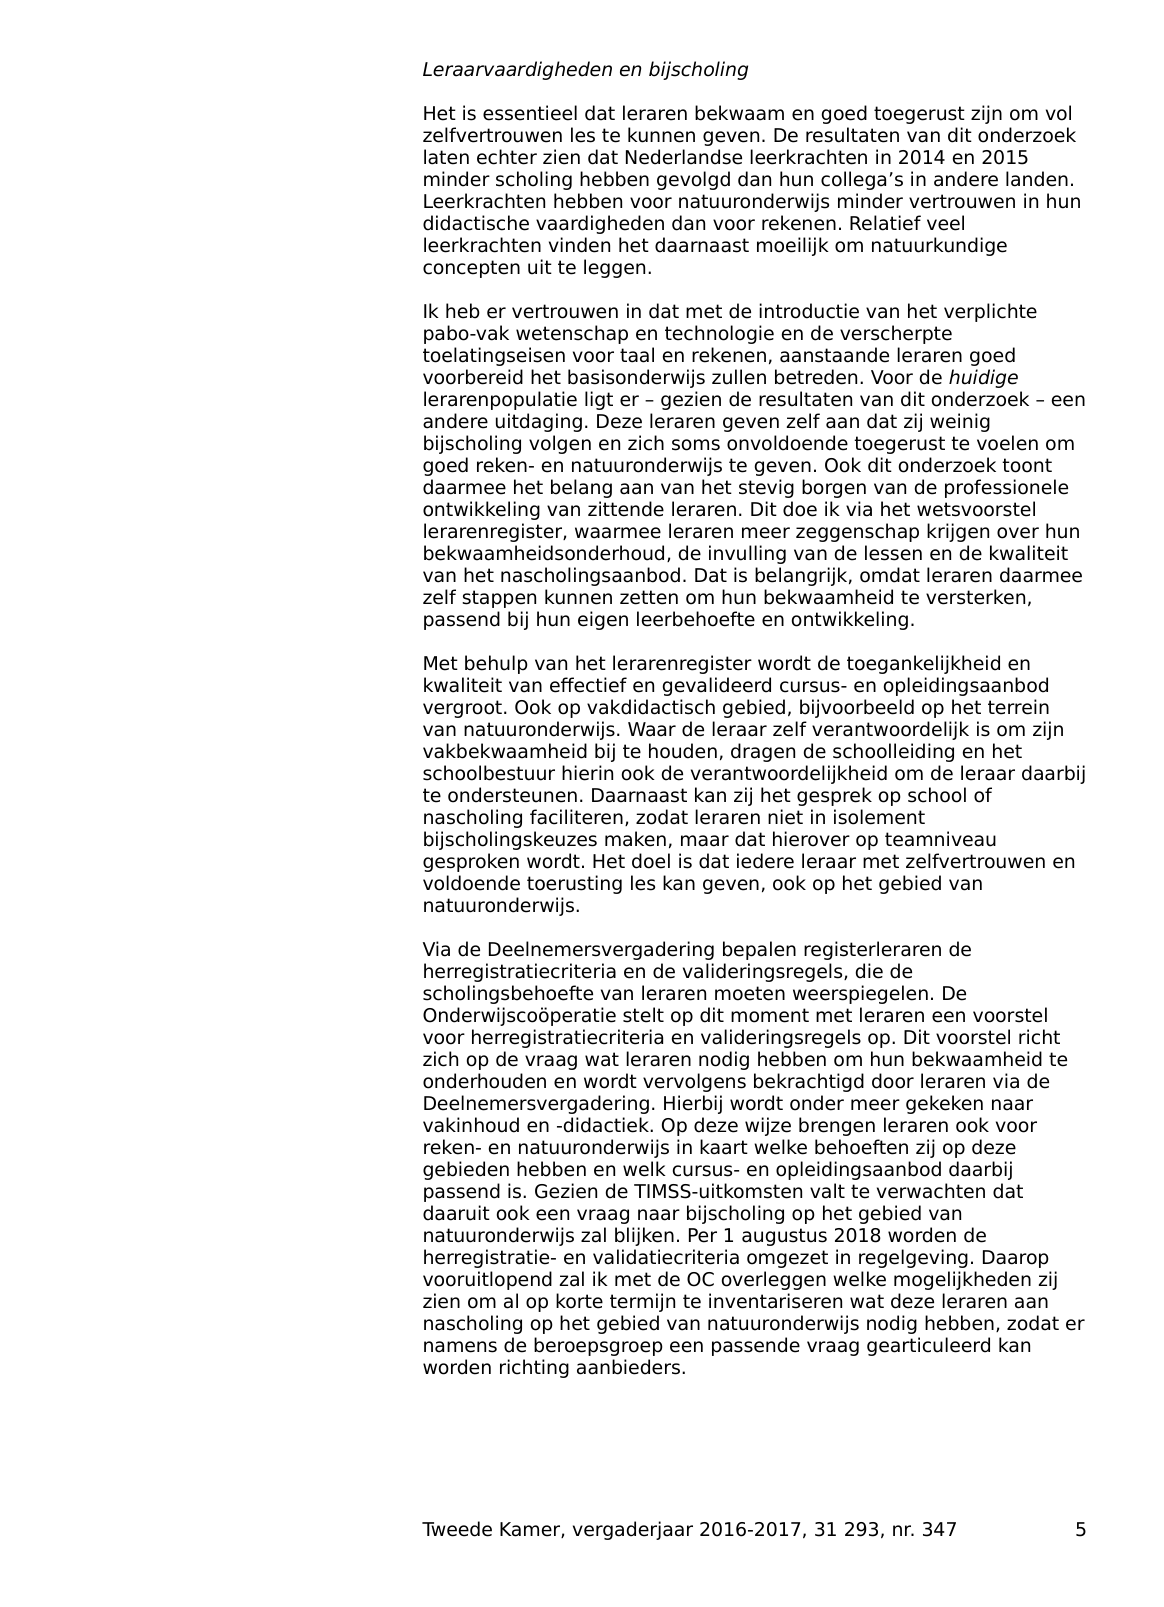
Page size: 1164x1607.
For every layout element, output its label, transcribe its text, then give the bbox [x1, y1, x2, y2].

text Met behulp van het lerarenregister wordt de toegankelijkheid en kwaliteit van effectief en gevalideerd cursus- en opleidingsaanbod vergroot. Ook op vakdidactisch gebied, bijvoorbeeld op het terrein van natuuronderwijs. Waar de leraar zelf verantwoordelijk is om zijn vakbekwaamheid bij te houden, dragen de schoolleiding en het schoolbestuur hierin ook de verantwoordelijkheid om de leraar daarbij te ondersteunen. Daarnaast kan zij het gesprek op school of nascholing faciliteren, zodat leraren niet in isolement bijscholingskeuzes maken, maar dat hierover op teamniveau gesproken wordt. Het doel is dat iedere leraar met zelfvertrouwen en voldoende toerusting les kan geven, ook op het gebied van natuuronderwijs. [422, 653, 1087, 917]
text Ik heb er vertrouwen in dat met de introductie van het verplichte pabo-vak wetenschap en technologie en de verscherpte toelatingseisen voor taal en rekenen, aanstaande leraren goed voorbereid het basisonderwijs zullen betreden. Voor de huidige lerarenpopulatie ligt er – gezien de resultaten van dit onderzoek – een andere uitdaging. Deze leraren geven zelf aan dat zij weinig bijscholing volgen en zich soms onvoldoende toegerust te voelen om goed reken- en natuuronderwijs te geven. Ook dit onderzoek toont daarmee het belang aan van het stevig borgen van de professionele ontwikkeling van zittende leraren. Dit doe ik via het wetsvoorstel lerarenregister, waarmee leraren meer zeggenschap krijgen over hun bekwaamheidsonderhoud, de invulling van de lessen en de kwaliteit van het nascholingsaanbod. Dat is belangrijk, omdat leraren daarmee zelf stappen kunnen zetten om hun bekwaamheid te versterken, passend bij hun eigen leerbehoefte en ontwikkeling. [422, 301, 1087, 631]
text Via de Deelnemersvergadering bepalen registerleraren de herregistratiecriteria en de valideringsregels, die de scholingsbehoefte van leraren moeten weerspiegelen. De Onderwijscoöperatie stelt op dit moment met leraren een voorstel voor herregistratiecriteria en valideringsregels op. Dit voorstel richt zich op de vraag wat leraren nodig hebben om hun bekwaamheid te onderhouden en wordt vervolgens bekrachtigd door leraren via de Deelnemersvergadering. Hierbij wordt onder meer gekeken naar vakinhoud en -didactiek. Op deze wijze brengen leraren ook voor reken- en natuuronderwijs in kaart welke behoeften zij op deze gebieden hebben en welk cursus- en opleidingsaanbod daarbij passend is. Gezien de TIMSS-uitkomsten valt te verwachten dat daaruit ook een vraag naar bijscholing op het gebied van natuuronderwijs zal blijken. Per 1 augustus 2018 worden de herregistratie- en validatiecriteria omgezet in regelgeving. Daarop vooruitlopend zal ik met de OC overleggen welke mogelijkheden zij zien om al op korte termijn te inventariseren wat deze leraren aan nascholing op het gebied van natuuronderwijs nodig hebben, zodat er namens de beroepsgroep een passende vraag gearticuleerd kan worden richting aanbieders. [422, 939, 1087, 1379]
text Het is essentieel dat leraren bekwaam en goed toegerust zijn om vol zelfvertrouwen les te kunnen geven. De resultaten van dit onderzoek laten echter zien dat Nederlandse leerkrachten in 2014 en 2015 minder scholing hebben gevolgd dan hun collega’s in andere landen. Leerkrachten hebben voor natuuronderwijs minder vertrouwen in hun didactische vaardigheden dan voor rekenen. Relatief veel leerkrachten vinden het daarnaast moeilijk om natuurkundige concepten uit te leggen. [422, 103, 1087, 279]
subtitle Leraarvaardigheden en bijscholing [422, 59, 1087, 81]
